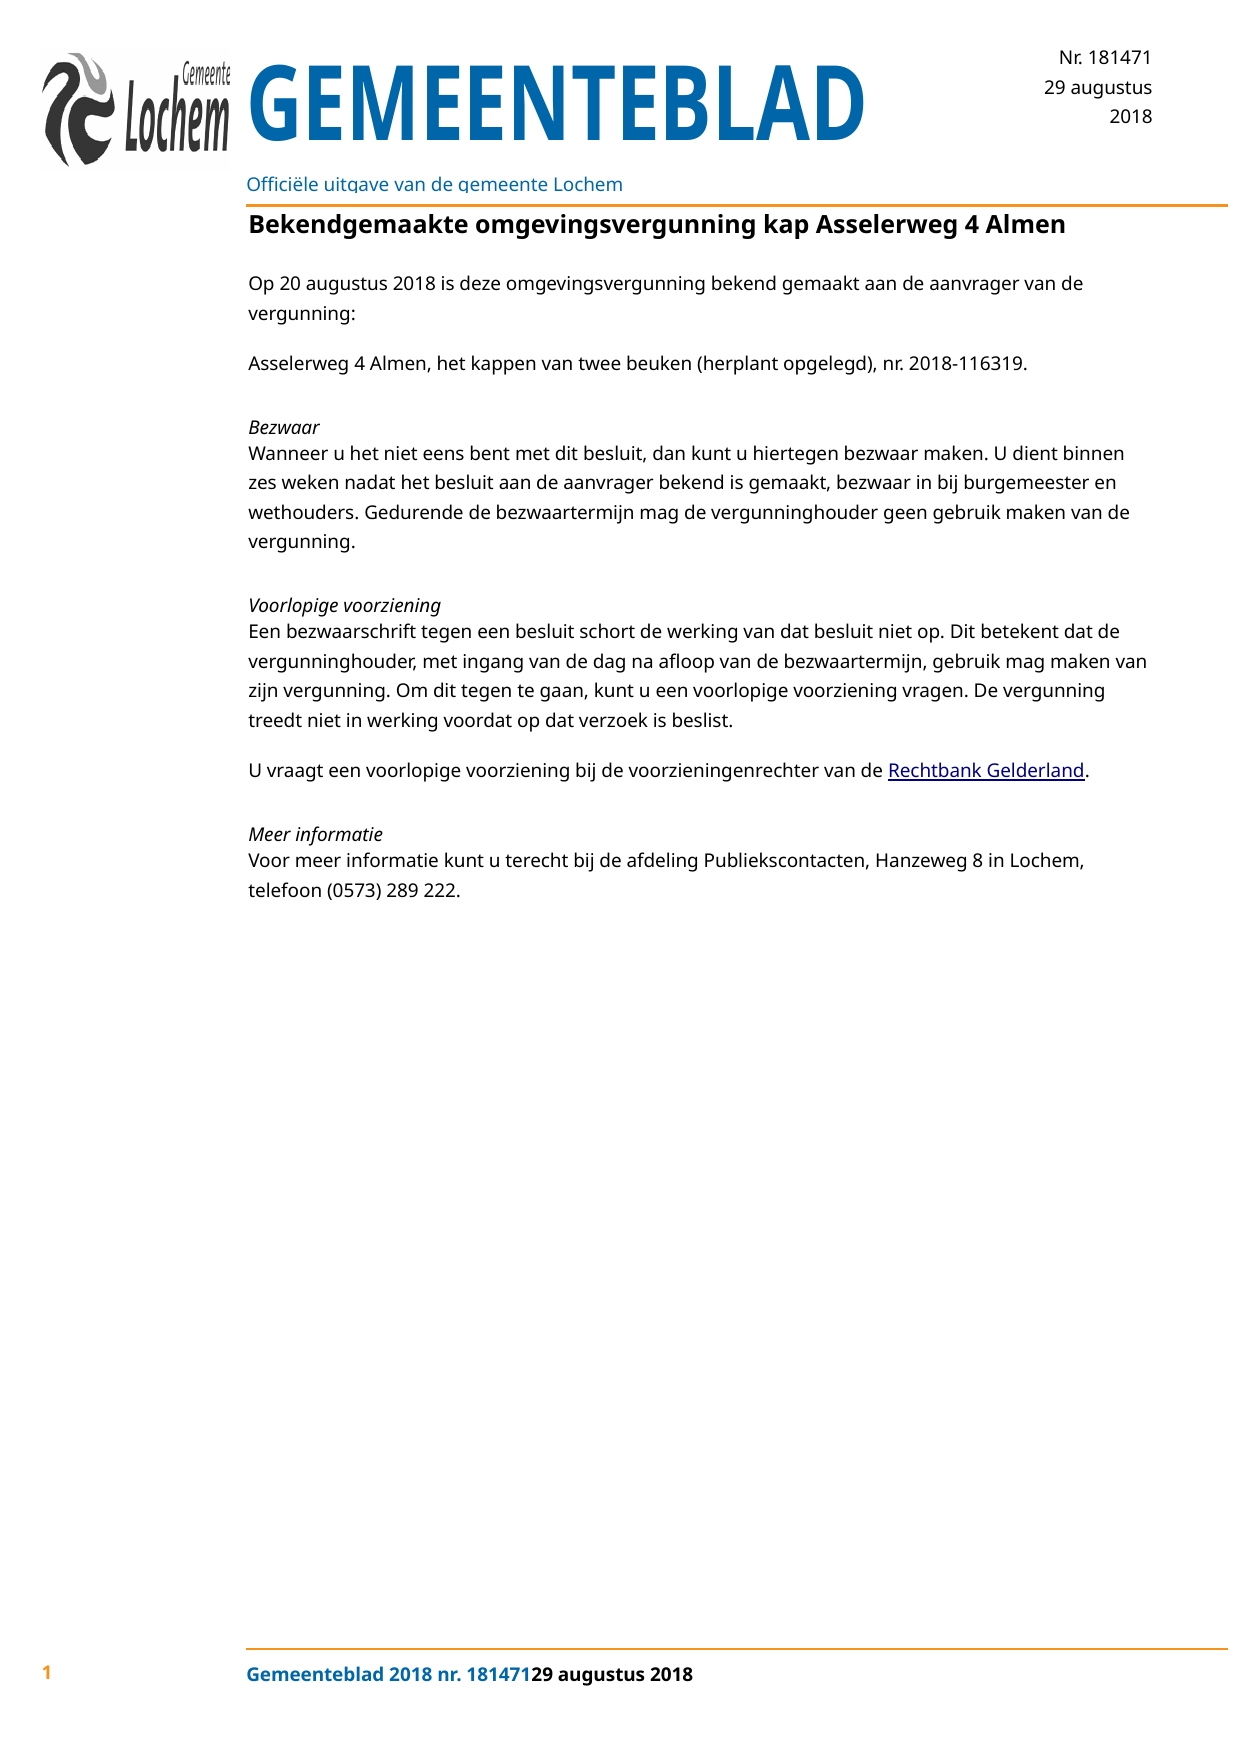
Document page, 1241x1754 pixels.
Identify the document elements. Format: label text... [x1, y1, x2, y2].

text U vraagt een voorlopige voorziening bij de voorzieningenrechter van de Rechtbank Gelderland. [248, 758, 1152, 783]
text Meer informatie [248, 822, 1152, 847]
text Op 20 augustus 2018 is deze omgevingsvergunning bekend gemaakt aan de aanvrager van de vergunning: [248, 270, 1152, 326]
text Bekendgemaakte omgevingsvergunning kap Asselerweg 4 Almen [248, 207, 1152, 241]
text Voor meer informatie kunt u terecht bij de afdeling Publiekscontacten, Hanzeweg 8 in Lochem, telefoon (0573) 289 222. [248, 847, 1152, 903]
text Bezwaar [248, 414, 1152, 440]
text Een bezwaarschrift tegen een besluit schort de werking van dat besluit niet op. Dit betekent dat de vergunninghouder, met ingang van de dag na afloop van de bezwaartermijn, gebruik mag maken van zijn vergunning. Om dit tegen te gaan, kunt u een voorlopige voorziening vragen. De vergunning treedt niet in werking voordat op dat verzoek is beslist. [248, 618, 1152, 733]
text Asselerweg 4 Almen, het kappen van twee beuken (herplant opgelegd), nr. 2018-116319. [248, 350, 1152, 376]
text Wanneer u het niet eens bent met dit besluit, dan kunt u hiertegen bezwaar maken. U dient binnen zes weken nadat het besluit aan de aanvrager bekend is gemaakt, bezwaar in bij burgemeester en wethouders. Gedurende de bezwaartermijn mag de vergunninghouder geen gebruik maken van de vergunning. [248, 440, 1152, 554]
text Voorlopige voorziening [248, 593, 1152, 618]
picture [41, 47, 231, 172]
